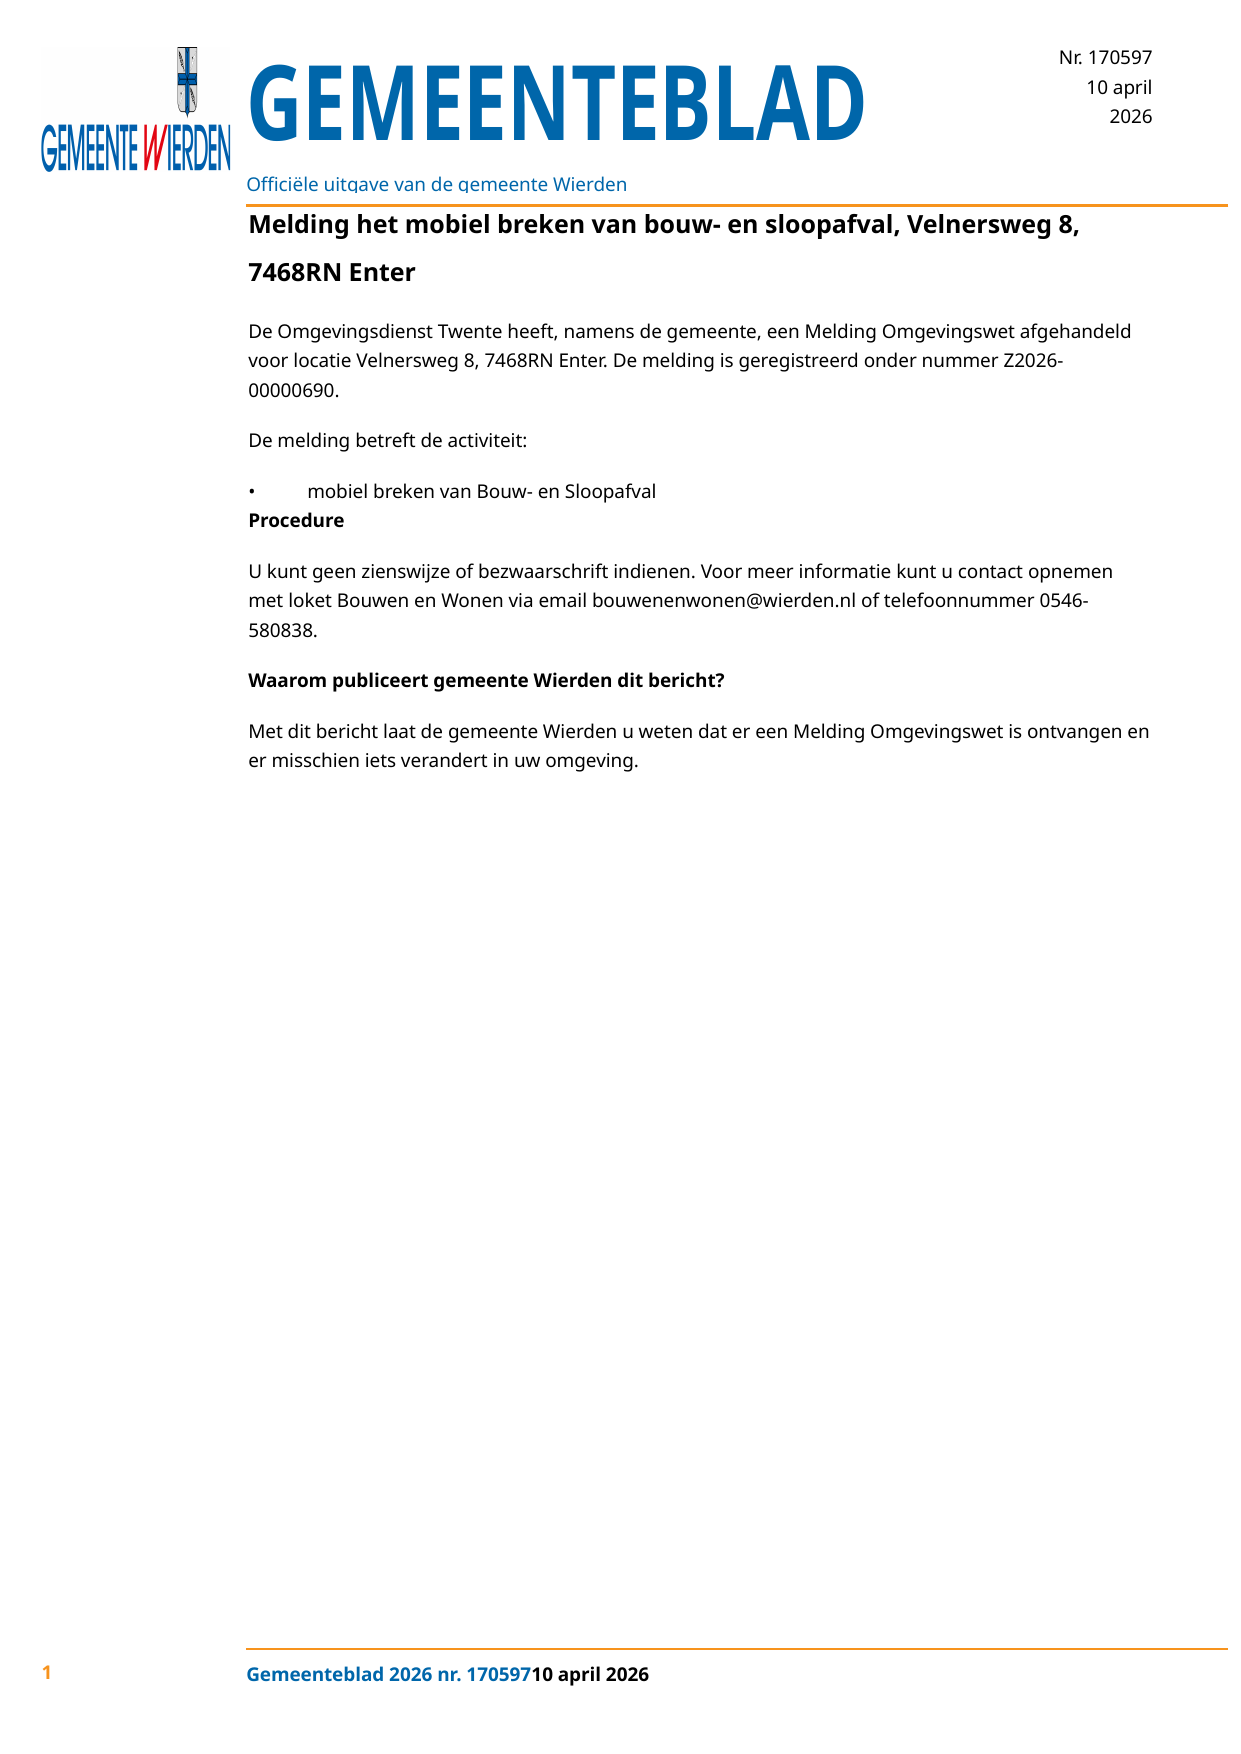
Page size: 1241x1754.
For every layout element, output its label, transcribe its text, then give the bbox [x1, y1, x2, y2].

picture [41, 47, 231, 172]
text U kunt geen zienswijze of bezwaarschrift indienen. Voor meer informatie kunt u contact opnemen met loket Bouwen en Wonen via email bouwenenwonen@wierden.nl of telefoonnummer 0546-580838. [248, 558, 1152, 643]
text Met dit bericht laat de gemeente Wierden u weten dat er een Melding Omgevingswet is ontvangen en er misschien iets verandert in uw omgeving. [248, 718, 1152, 773]
list mobiel breken van Bouw- en Sloopafval [248, 478, 1152, 504]
text Procedure [248, 507, 1152, 533]
text Melding het mobiel breken van bouw- en sloopafval, Velnersweg 8, 7468RN Enter [248, 207, 1152, 288]
text Waarom publiceert gemeente Wierden dit bericht? [248, 667, 1152, 693]
text De melding betreft de activiteit: [248, 427, 1152, 453]
text De Omgevingsdienst Twente heeft, namens de gemeente, een Melding Omgevingswet afgehandeld voor locatie Velnersweg 8, 7468RN Enter. De melding is geregistreerd onder nummer Z2026-00000690. [248, 318, 1152, 403]
